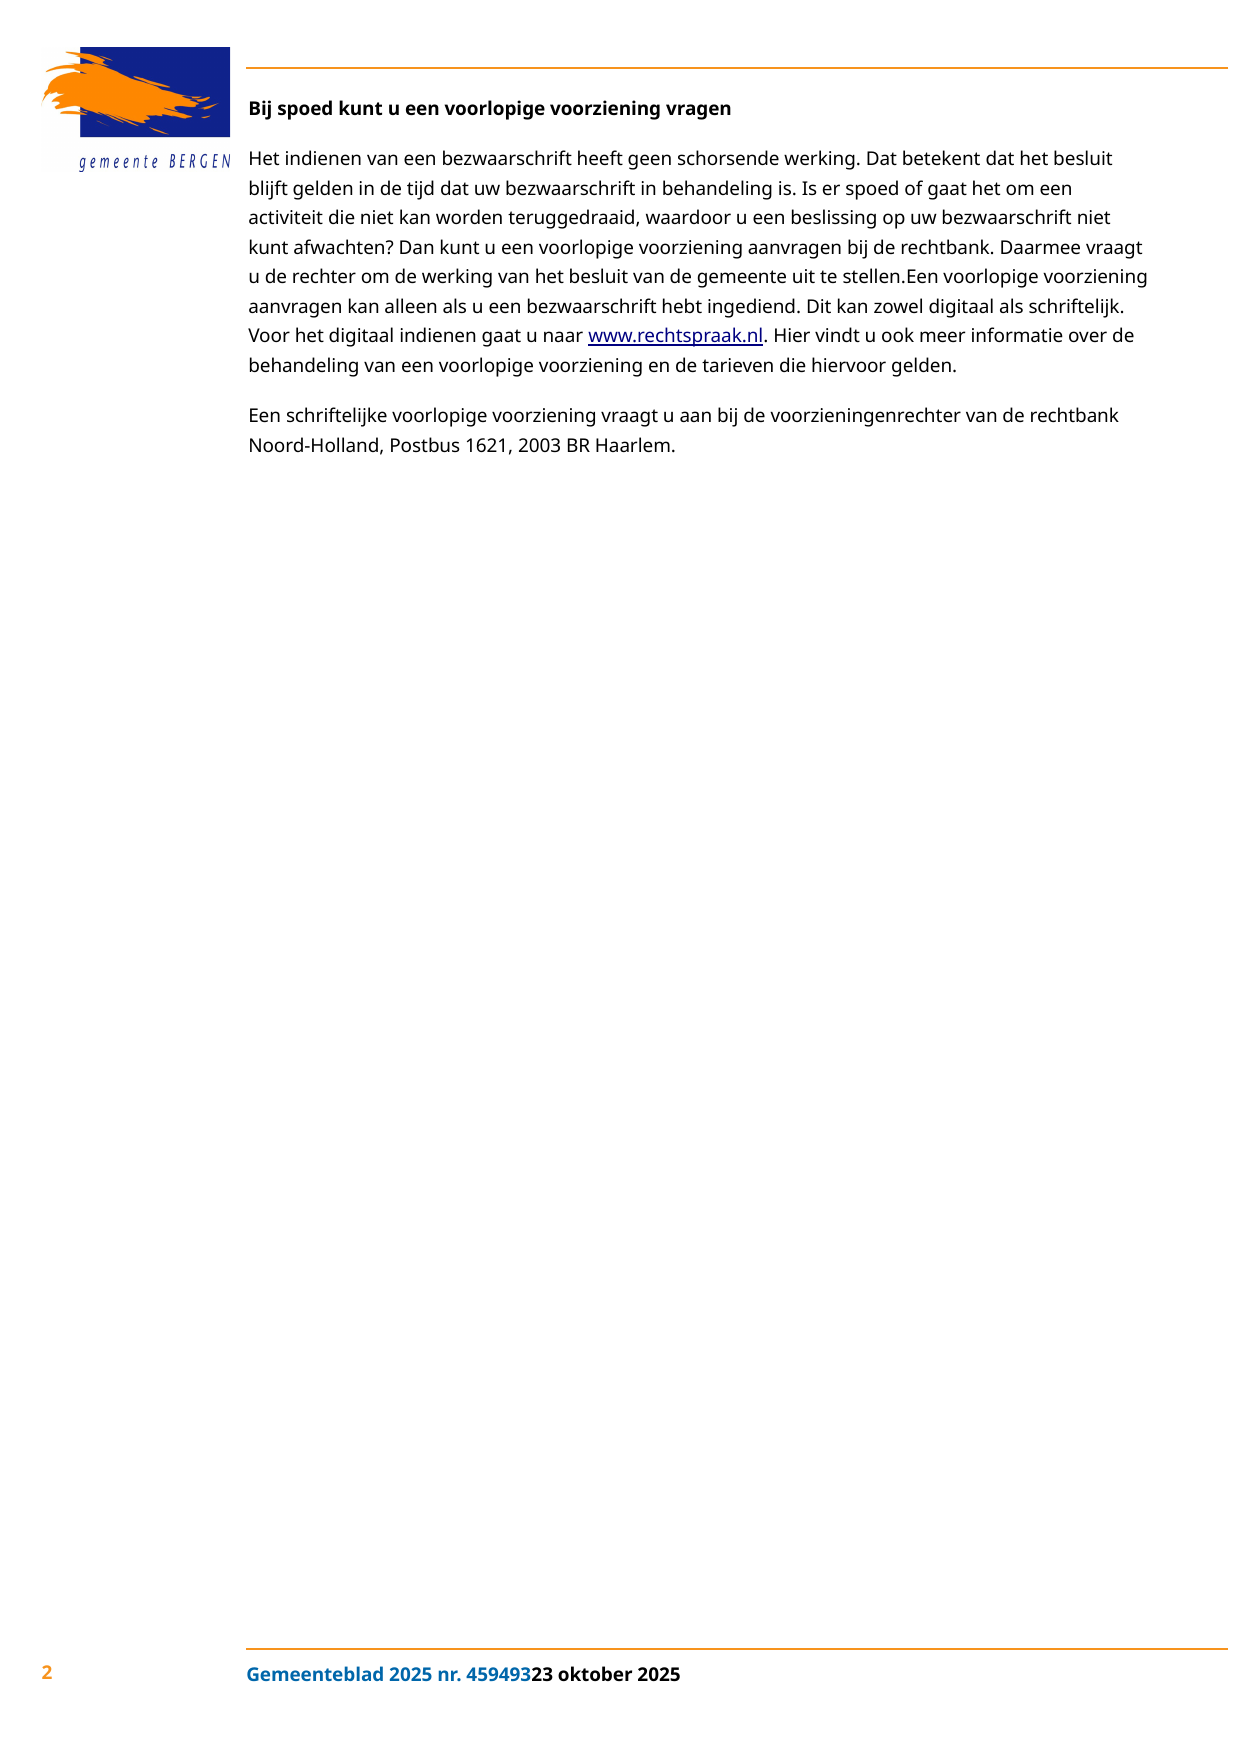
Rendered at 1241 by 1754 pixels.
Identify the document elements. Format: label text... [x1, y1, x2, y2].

text Een schriftelijke voorlopige voorziening vraagt u aan bij de voorzieningenrechter van de rechtbank Noord-Holland, Postbus 1621, 2003 BR Haarlem. [248, 403, 1152, 458]
text Het indienen van een bezwaarschrift heeft geen schorsende werking. Dat betekent dat het besluit blijft gelden in de tijd dat uw bezwaarschrift in behandeling is. Is er spoed of gaat het om een activiteit die niet kan worden teruggedraaid, waardoor u een beslissing op uw bezwaarschrift niet kunt afwachten? Dan kunt u een voorlopige voorziening aanvragen bij de rechtbank. Daarmee vraagt u de rechter om de werking van het besluit van de gemeente uit te stellen.Een voorlopige voorziening aanvragen kan alleen als u een bezwaarschrift hebt ingediend. Dit kan zowel digitaal als schriftelijk. Voor het digitaal indienen gaat u naar www.rechtspraak.nl. Hier vindt u ook meer informatie over de behandeling van een voorlopige voorziening en de tarieven die hiervoor gelden. [248, 145, 1152, 378]
text Bij spoed kunt u een voorlopige voorziening vragen [248, 95, 1152, 121]
picture [41, 47, 231, 172]
